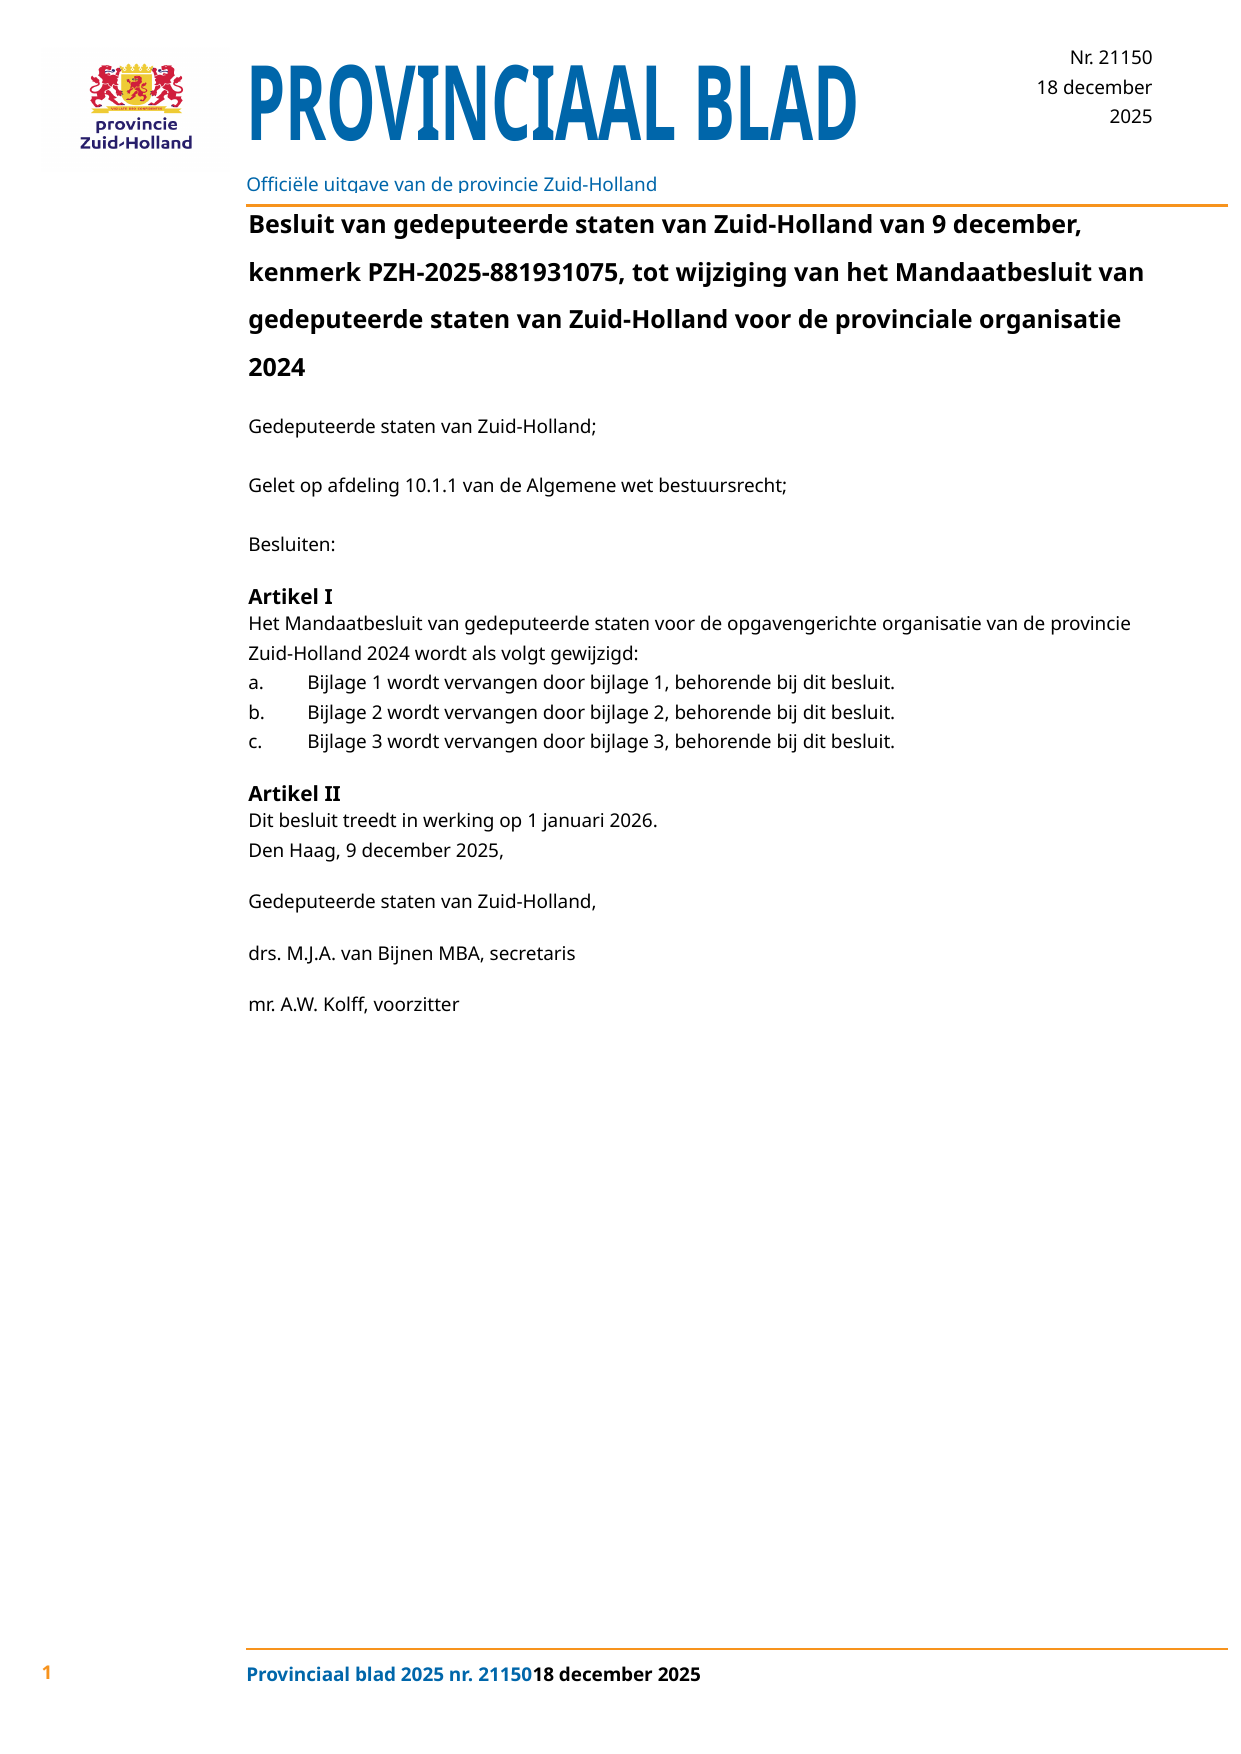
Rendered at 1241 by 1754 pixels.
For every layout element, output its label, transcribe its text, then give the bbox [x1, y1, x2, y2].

text Gedeputeerde staten van Zuid-Holland; [248, 413, 1152, 439]
text Besluiten: [248, 531, 1152, 557]
text Den Haag, 9 december 2025, [248, 837, 1152, 863]
text Artikel I [248, 582, 1152, 610]
text Het Mandaatbesluit van gedeputeerde staten voor de opgavengerichte organisatie van de provincie Zuid-Holland 2024 wordt als volgt gewijzigd: [248, 610, 1152, 666]
text Besluit van gedeputeerde staten van Zuid-Holland van 9 december, kenmerk PZH-2025-881931075, tot wijziging van het Mandaatbesluit van gedeputeerde staten van Zuid-Holland voor de provinciale organisatie 2024 [248, 207, 1152, 384]
text drs. M.J.A. van Bijnen MBA, secretaris [248, 940, 1152, 966]
text mr. A.W. Kolff, voorzitter [248, 991, 1152, 1017]
text Gelet op afdeling 10.1.1 van de Algemene wet bestuursrecht; [248, 472, 1152, 498]
list Bijlage 3 wordt vervangen door bijlage 3, behorende bij dit besluit. [248, 729, 1152, 754]
text Gedeputeerde staten van Zuid-Holland, [248, 888, 1152, 914]
text Artikel II [248, 779, 1152, 807]
list Bijlage 1 wordt vervangen door bijlage 1, behorende bij dit besluit. [248, 669, 1152, 695]
picture [41, 47, 231, 172]
text Dit besluit treedt in werking op 1 januari 2026. [248, 807, 1152, 833]
list Bijlage 2 wordt vervangen door bijlage 2, behorende bij dit besluit. [248, 699, 1152, 725]
